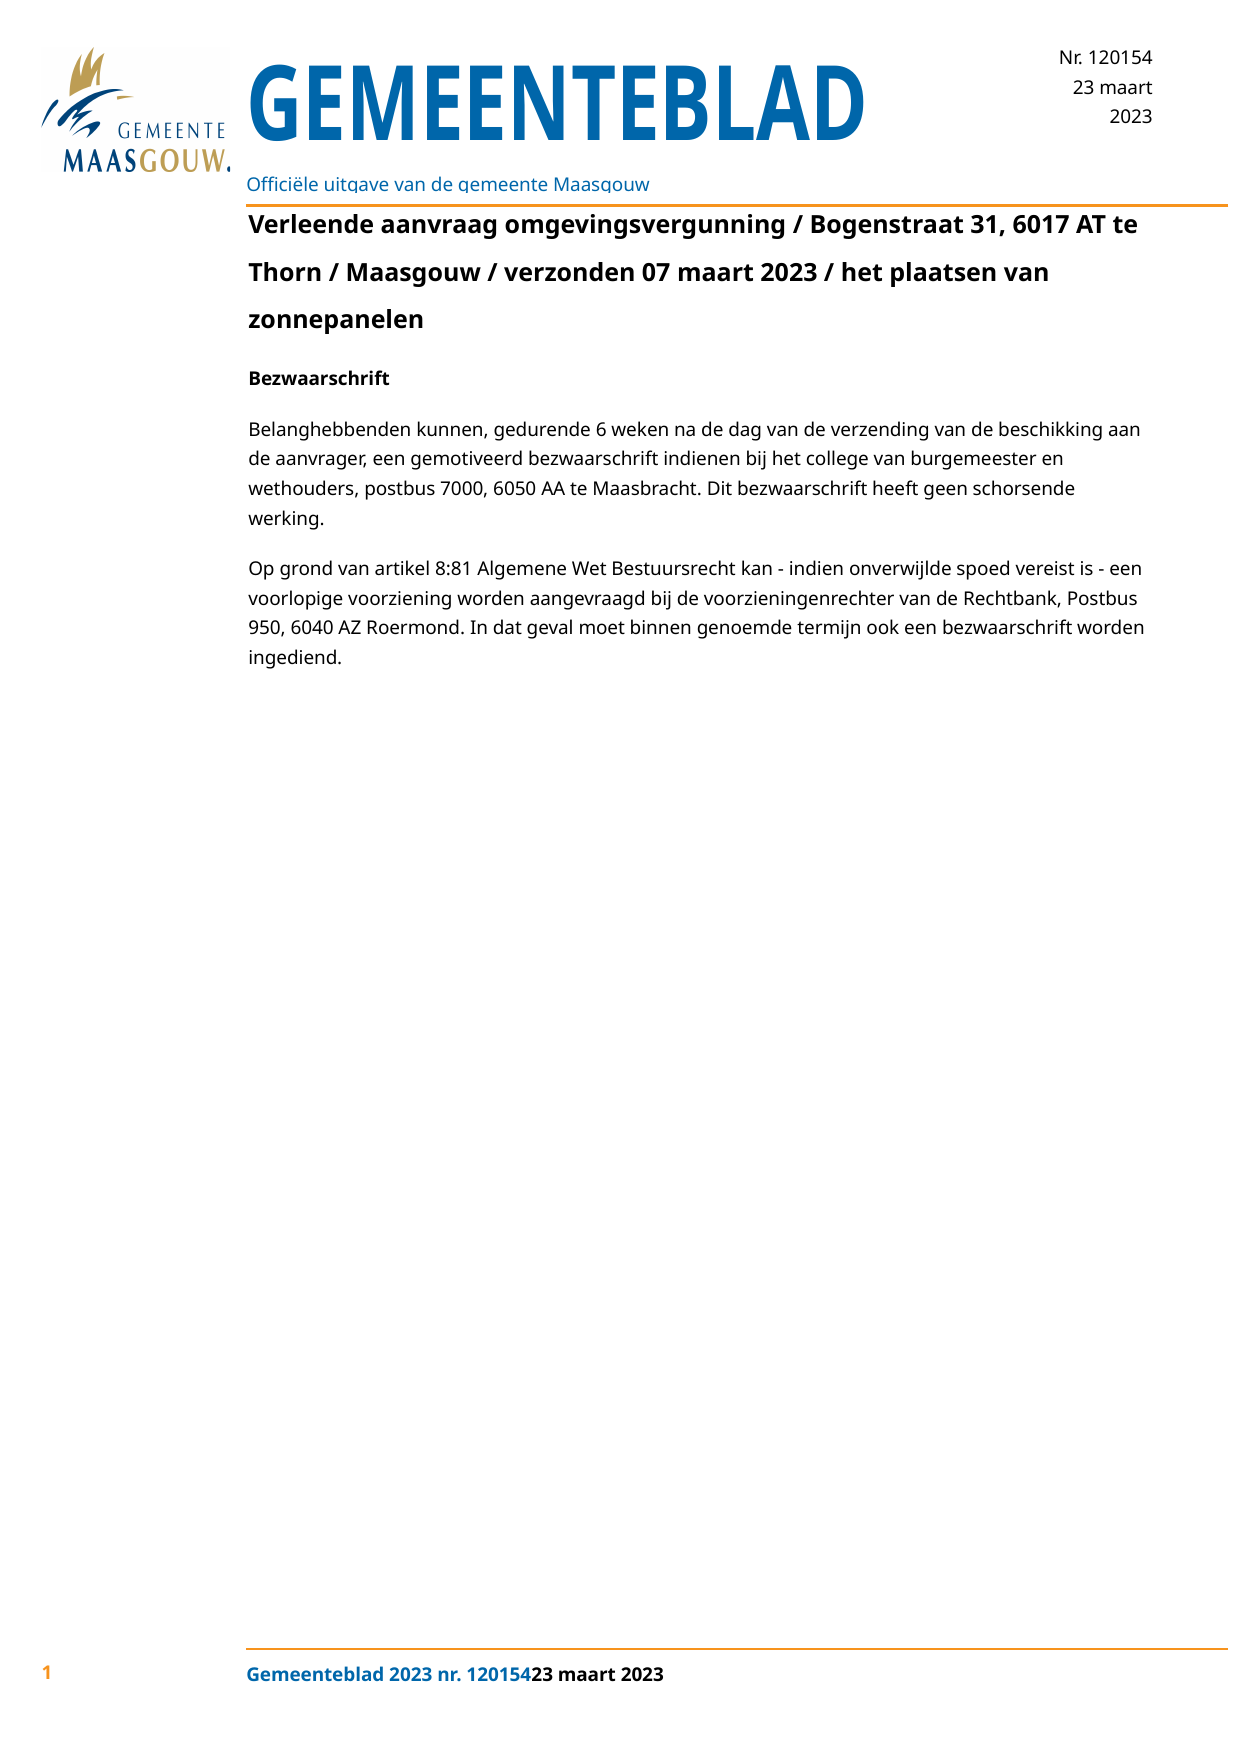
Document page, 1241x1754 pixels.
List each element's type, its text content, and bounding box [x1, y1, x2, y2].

text Belanghebbenden kunnen, gedurende 6 weken na de dag van de verzending van de beschikking aan de aanvrager, een gemotiveerd bezwaarschrift indienen bij het college van burgemeester en wethouders, postbus 7000, 6050 AA te Maasbracht. Dit bezwaarschrift heeft geen schorsende werking. [248, 416, 1152, 530]
picture [41, 47, 231, 172]
text Op grond van artikel 8:81 Algemene Wet Bestuursrecht kan - indien onverwijlde spoed vereist is - een voorlopige voorziening worden aangevraagd bij de voorzieningenrechter van de Rechtbank, Postbus 950, 6040 AZ Roermond. In dat geval moet binnen genoemde termijn ook een bezwaarschrift worden ingediend. [248, 555, 1152, 669]
text Verleende aanvraag omgevingsvergunning / Bogenstraat 31, 6017 AT te Thorn / Maasgouw / verzonden 07 maart 2023 / het plaatsen van zonnepanelen [248, 207, 1152, 336]
text Bezwaarschrift [248, 366, 1152, 391]
